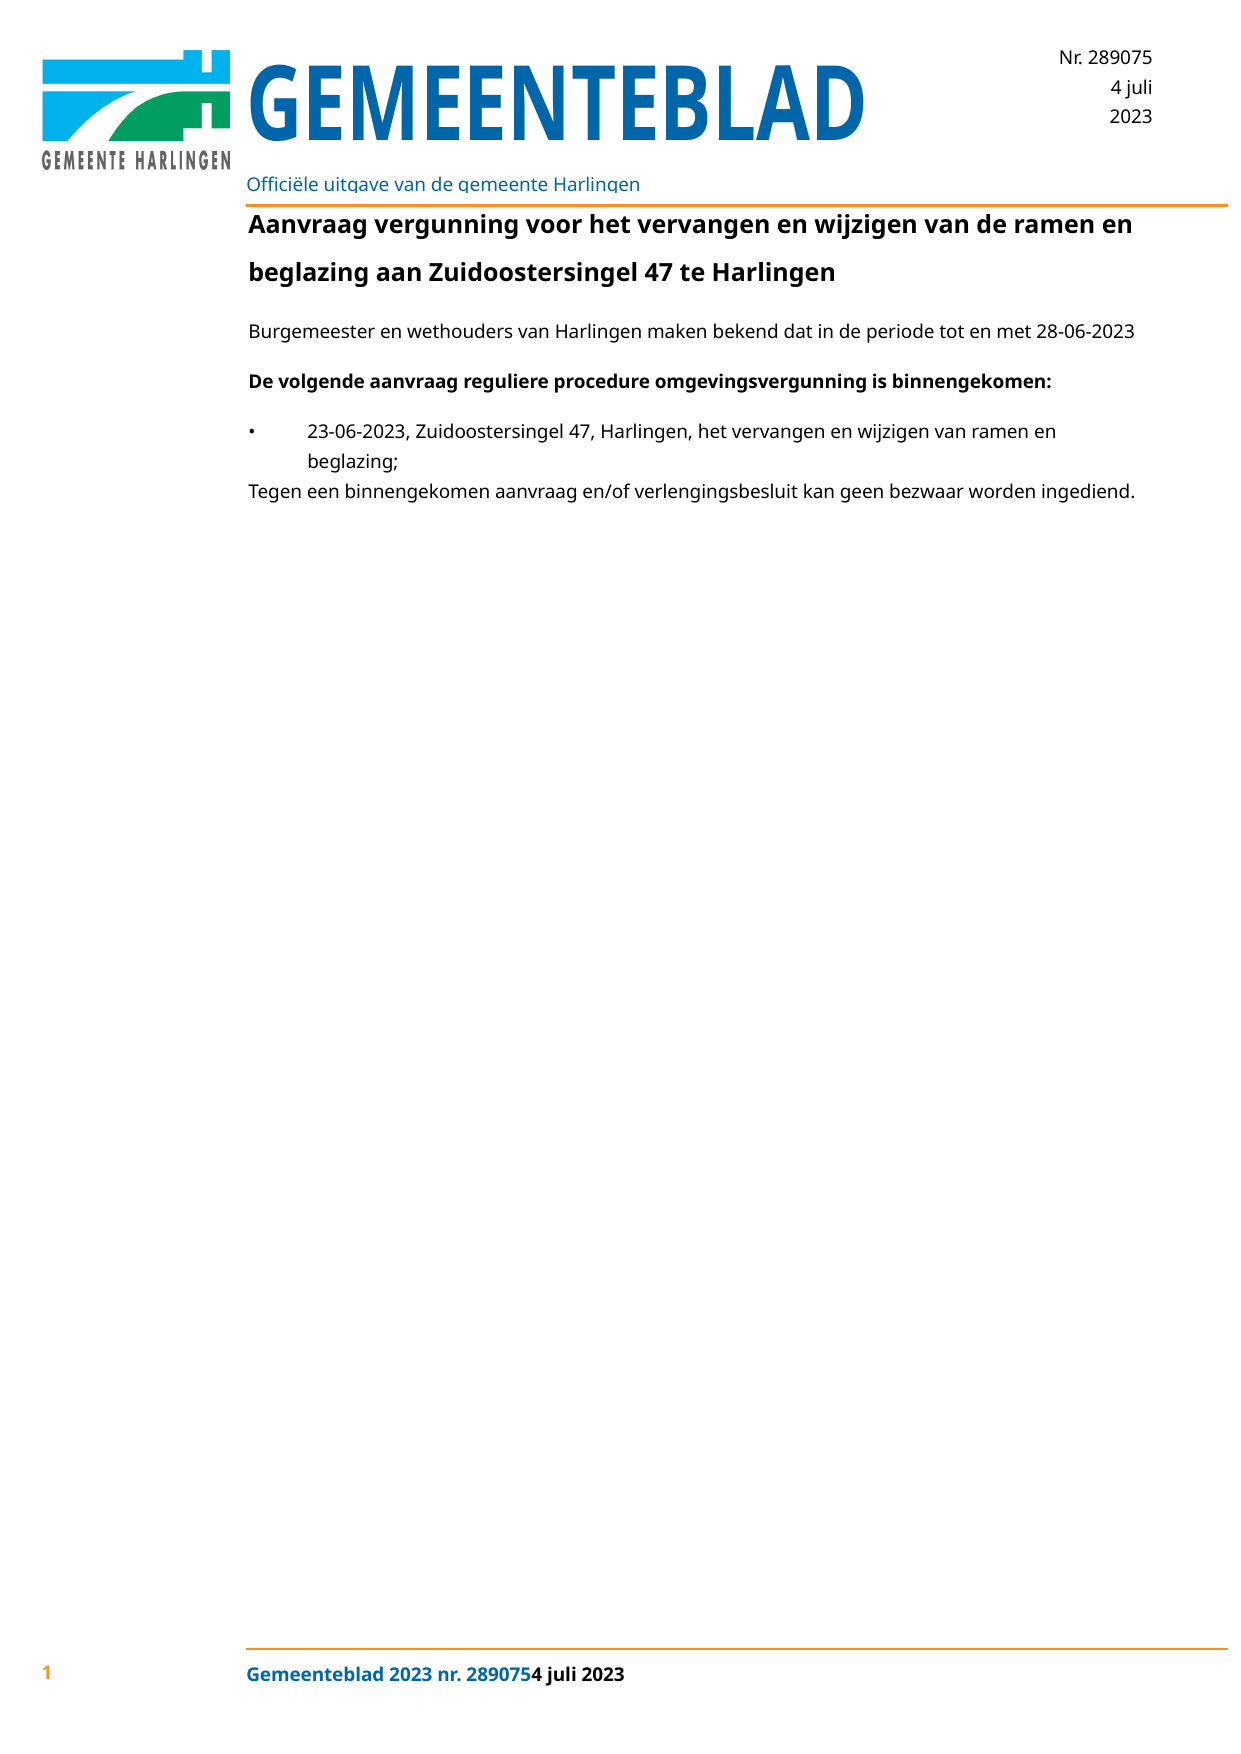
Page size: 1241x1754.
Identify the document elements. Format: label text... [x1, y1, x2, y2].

text Burgemeester en wethouders van Harlingen maken bekend dat in de periode tot en met 28-06-2023 [248, 318, 1152, 344]
text Tegen een binnengekomen aanvraag en/of verlengingsbesluit kan geen bezwaar worden ingediend. [248, 478, 1152, 504]
text Aanvraag vergunning voor het vervangen en wijzigen van de ramen en beglazing aan Zuidoostersingel 47 te Harlingen [248, 207, 1152, 288]
picture [41, 47, 231, 172]
list 23-06-2023, Zuidoostersingel 47, Harlingen, het vervangen en wijzigen van ramen en beglazing; [248, 419, 1152, 474]
text De volgende aanvraag reguliere procedure omgevingsvergunning is binnengekomen: [248, 368, 1152, 394]
